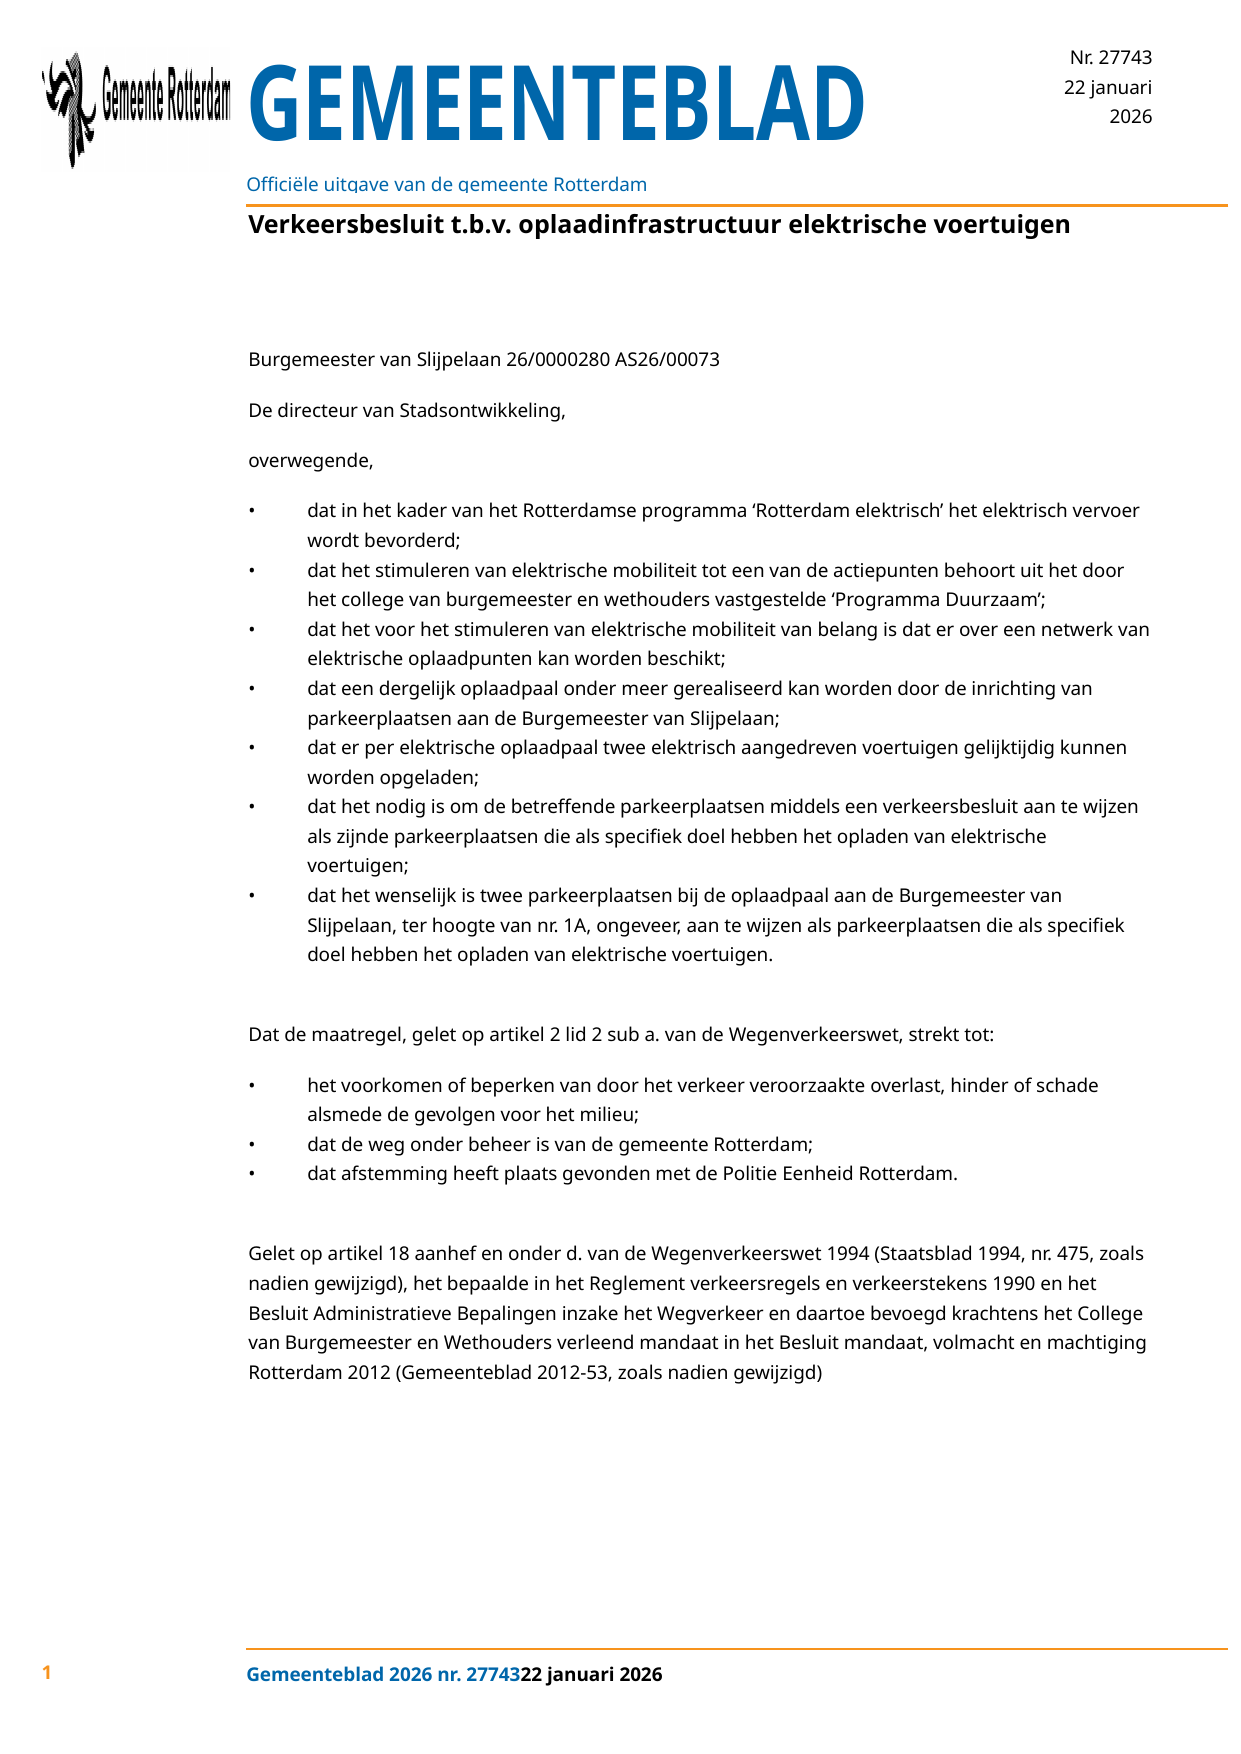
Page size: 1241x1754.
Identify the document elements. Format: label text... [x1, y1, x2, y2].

text overwegende, [248, 447, 1152, 473]
list dat het voor het stimuleren van elektrische mobiliteit van belang is dat er over een netwerk van elektrische oplaadpunten kan worden beschikt; [248, 616, 1152, 671]
list dat het wenselijk is twee parkeerplaatsen bij de oplaadpaal aan de Burgemeester van Slijpelaan, ter hoogte van nr. 1A, ongeveer, aan te wijzen als parkeerplaatsen die als specifiek doel hebben het opladen van elektrische voertuigen. [248, 882, 1152, 967]
picture [41, 47, 231, 172]
list dat er per elektrische oplaadpaal twee elektrisch aangedreven voertuigen gelijktijdig kunnen worden opgeladen; [248, 734, 1152, 790]
list dat een dergelijk oplaadpaal onder meer gerealiseerd kan worden door de inrichting van parkeerplaatsen aan de Burgemeester van Slijpelaan; [248, 675, 1152, 731]
list dat de weg onder beheer is van de gemeente Rotterdam; [248, 1131, 1152, 1157]
list dat het stimuleren van elektrische mobiliteit tot een van de actiepunten behoort uit het door het college van burgemeester en wethouders vastgestelde ‘Programma Duurzaam’; [248, 557, 1152, 612]
list dat in het kader van het Rotterdamse programma ‘Rotterdam elektrisch’ het elektrisch vervoer wordt bevorderd; [248, 498, 1152, 553]
text Verkeersbesluit t.b.v. oplaadinfrastructuur elektrische voertuigen [248, 207, 1152, 241]
list het voorkomen of beperken van door het verkeer veroorzaakte overlast, hinder of schade alsmede de gevolgen voor het milieu; [248, 1072, 1152, 1127]
text Gelet op artikel 18 aanhef en onder d. van de Wegenverkeerswet 1994 (Staatsblad 1994, nr. 475, zoals nadien gewijzigd), het bepaalde in het Reglement verkeersregels en verkeerstekens 1990 en het Besluit Administratieve Bepalingen inzake het Wegverkeer en daartoe bevoegd krachtens het College van Burgemeester en Wethouders verleend mandaat in het Besluit mandaat, volmacht en machtiging Rotterdam 2012 (Gemeenteblad 2012-53, zoals nadien gewijzigd) [248, 1241, 1152, 1385]
text Burgemeester van Slijpelaan 26/0000280 AS26/00073 [248, 346, 1152, 372]
list dat afstemming heeft plaats gevonden met de Politie Eenheid Rotterdam. [248, 1161, 1152, 1186]
text Dat de maatregel, gelet op artikel 2 lid 2 sub a. van de Wegenverkeerswet, strekt tot: [248, 1021, 1152, 1047]
list dat het nodig is om de betreffende parkeerplaatsen middels een verkeersbesluit aan te wijzen als zijnde parkeerplaatsen die als specifiek doel hebben het opladen van elektrische voertuigen; [248, 793, 1152, 878]
text De directeur van Stadsontwikkeling, [248, 397, 1152, 423]
